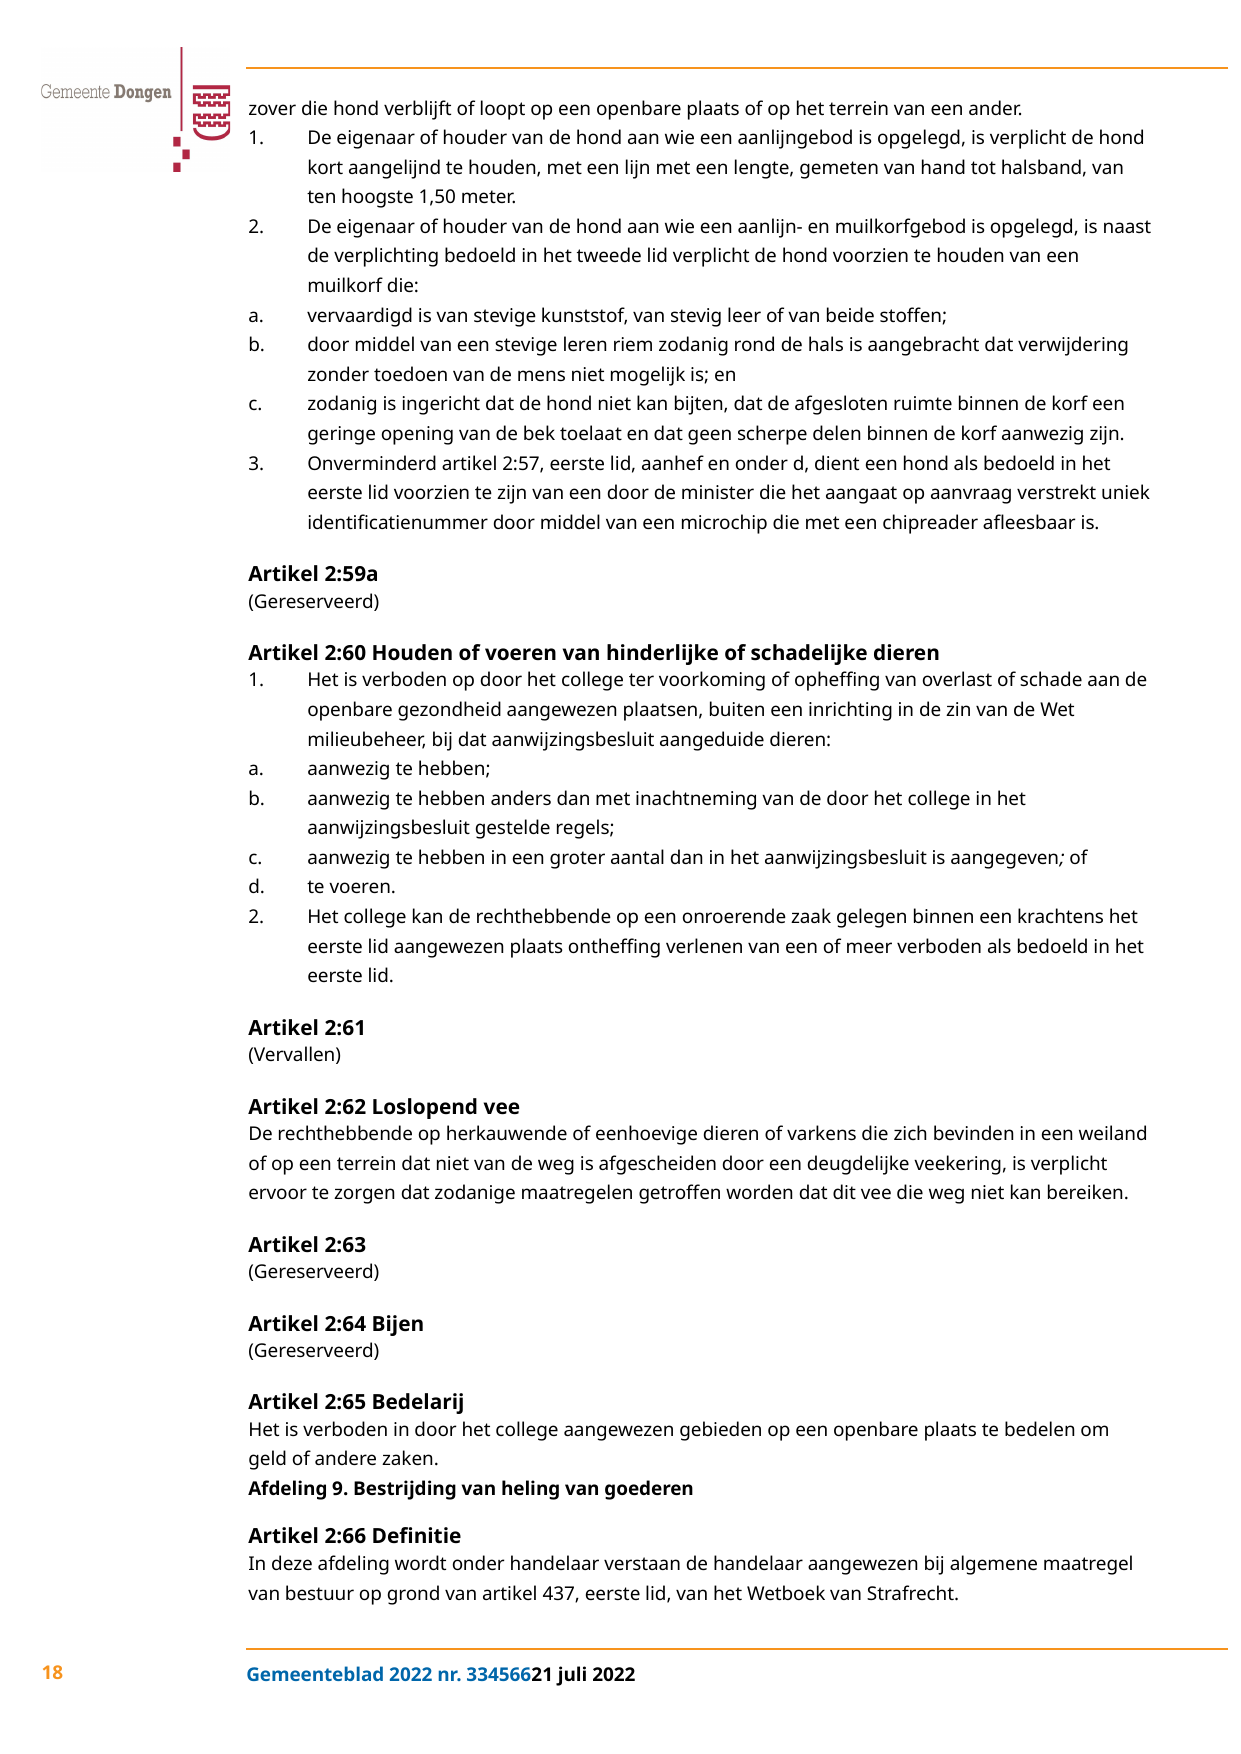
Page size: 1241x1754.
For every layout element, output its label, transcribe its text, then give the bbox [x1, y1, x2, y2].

list Het college kan de rechthebbende op een onroerende zaak gelegen binnen een krachtens het eerste lid aangewezen plaats ontheffing verlenen van een of meer verboden als bedoeld in het eerste lid. [248, 903, 1152, 988]
list Het is verboden op door het college ter voorkoming of opheffing van overlast of schade aan de openbare gezondheid aangewezen plaatsen, buiten een inrichting in de zin van de Wet milieubeheer, bij dat aanwijzingsbesluit aangeduide dieren: [248, 667, 1152, 752]
text (Gereserveerd) [248, 1258, 1152, 1284]
text Artikel 2:59a [248, 559, 1152, 588]
list zodanig is ingericht dat de hond niet kan bijten, dat de afgesloten ruimte binnen de korf een geringe opening van de bek toelaat en dat geen scherpe delen binnen de korf aanwezig zijn. [248, 391, 1152, 446]
text Artikel 2:65 Bedelarij [248, 1387, 1152, 1416]
text Artikel 2:63 [248, 1230, 1152, 1258]
list De eigenaar of houder van de hond aan wie een aanlijngebod is opgelegd, is verplicht de hond kort aangelijnd te houden, met een lijn met een lengte, gemeten van hand tot halsband, van ten hoogste 1,50 meter. [248, 124, 1152, 209]
text (Gereserveerd) [248, 588, 1152, 613]
text Afdeling 9. Bestrijding van heling van goederen [248, 1475, 1152, 1501]
list aanwezig te hebben; [248, 755, 1152, 781]
list aanwezig te hebben in een groter aantal dan in het aanwijzingsbesluit is aangegeven; of [248, 844, 1152, 870]
text Artikel 2:64 Bijen [248, 1309, 1152, 1337]
text Artikel 2:66 Definitie [248, 1522, 1152, 1550]
text Het is verboden in door het college aangewezen gebieden op een openbare plaats te bedelen om geld of andere zaken. [248, 1416, 1152, 1471]
list door middel van een stevige leren riem zodanig rond de hals is aangebracht dat verwijdering zonder toedoen van de mens niet mogelijk is; en [248, 331, 1152, 387]
list Onverminderd artikel 2:57, eerste lid, aanhef en onder d, dient een hond als bedoeld in het eerste lid voorzien te zijn van een door de minister die het aangaat op aanvraag verstrekt uniek identificatienummer door middel van een microchip die met een chipreader afleesbaar is. [248, 450, 1152, 535]
text Artikel 2:62 Loslopend vee [248, 1092, 1152, 1120]
picture [41, 47, 231, 172]
text De rechthebbende op herkauwende of eenhoevige dieren of varkens die zich bevinden in een weiland of op een terrein dat niet van de weg is afgescheiden door een deugdelijke veekering, is verplicht ervoor te zorgen dat zodanige maatregelen getroffen worden dat dit vee die weg niet kan bereiken. [248, 1120, 1152, 1205]
text (Gereserveerd) [248, 1337, 1152, 1363]
text Artikel 2:60 Houden of voeren van hinderlijke of schadelijke dieren [248, 638, 1152, 667]
list aanwezig te hebben anders dan met inachtneming van de door het college in het aanwijzingsbesluit gestelde regels; [248, 785, 1152, 840]
text (Vervallen) [248, 1041, 1152, 1067]
text zover die hond verblijft of loopt op een openbare plaats of op het terrein van een ander. [248, 95, 1152, 121]
text Artikel 2:61 [248, 1013, 1152, 1041]
list te voeren. [248, 874, 1152, 899]
text In deze afdeling wordt onder handelaar verstaan de handelaar aangewezen bij algemene maatregel van bestuur op grond van artikel 437, eerste lid, van het Wetboek van Strafrecht. [248, 1550, 1152, 1605]
list vervaardigd is van stevige kunststof, van stevig leer of van beide stoffen; [248, 302, 1152, 328]
list De eigenaar of houder van de hond aan wie een aanlijn- en muilkorfgebod is opgelegd, is naast de verplichting bedoeld in het tweede lid verplicht de hond voorzien te houden van een muilkorf die: [248, 213, 1152, 298]
